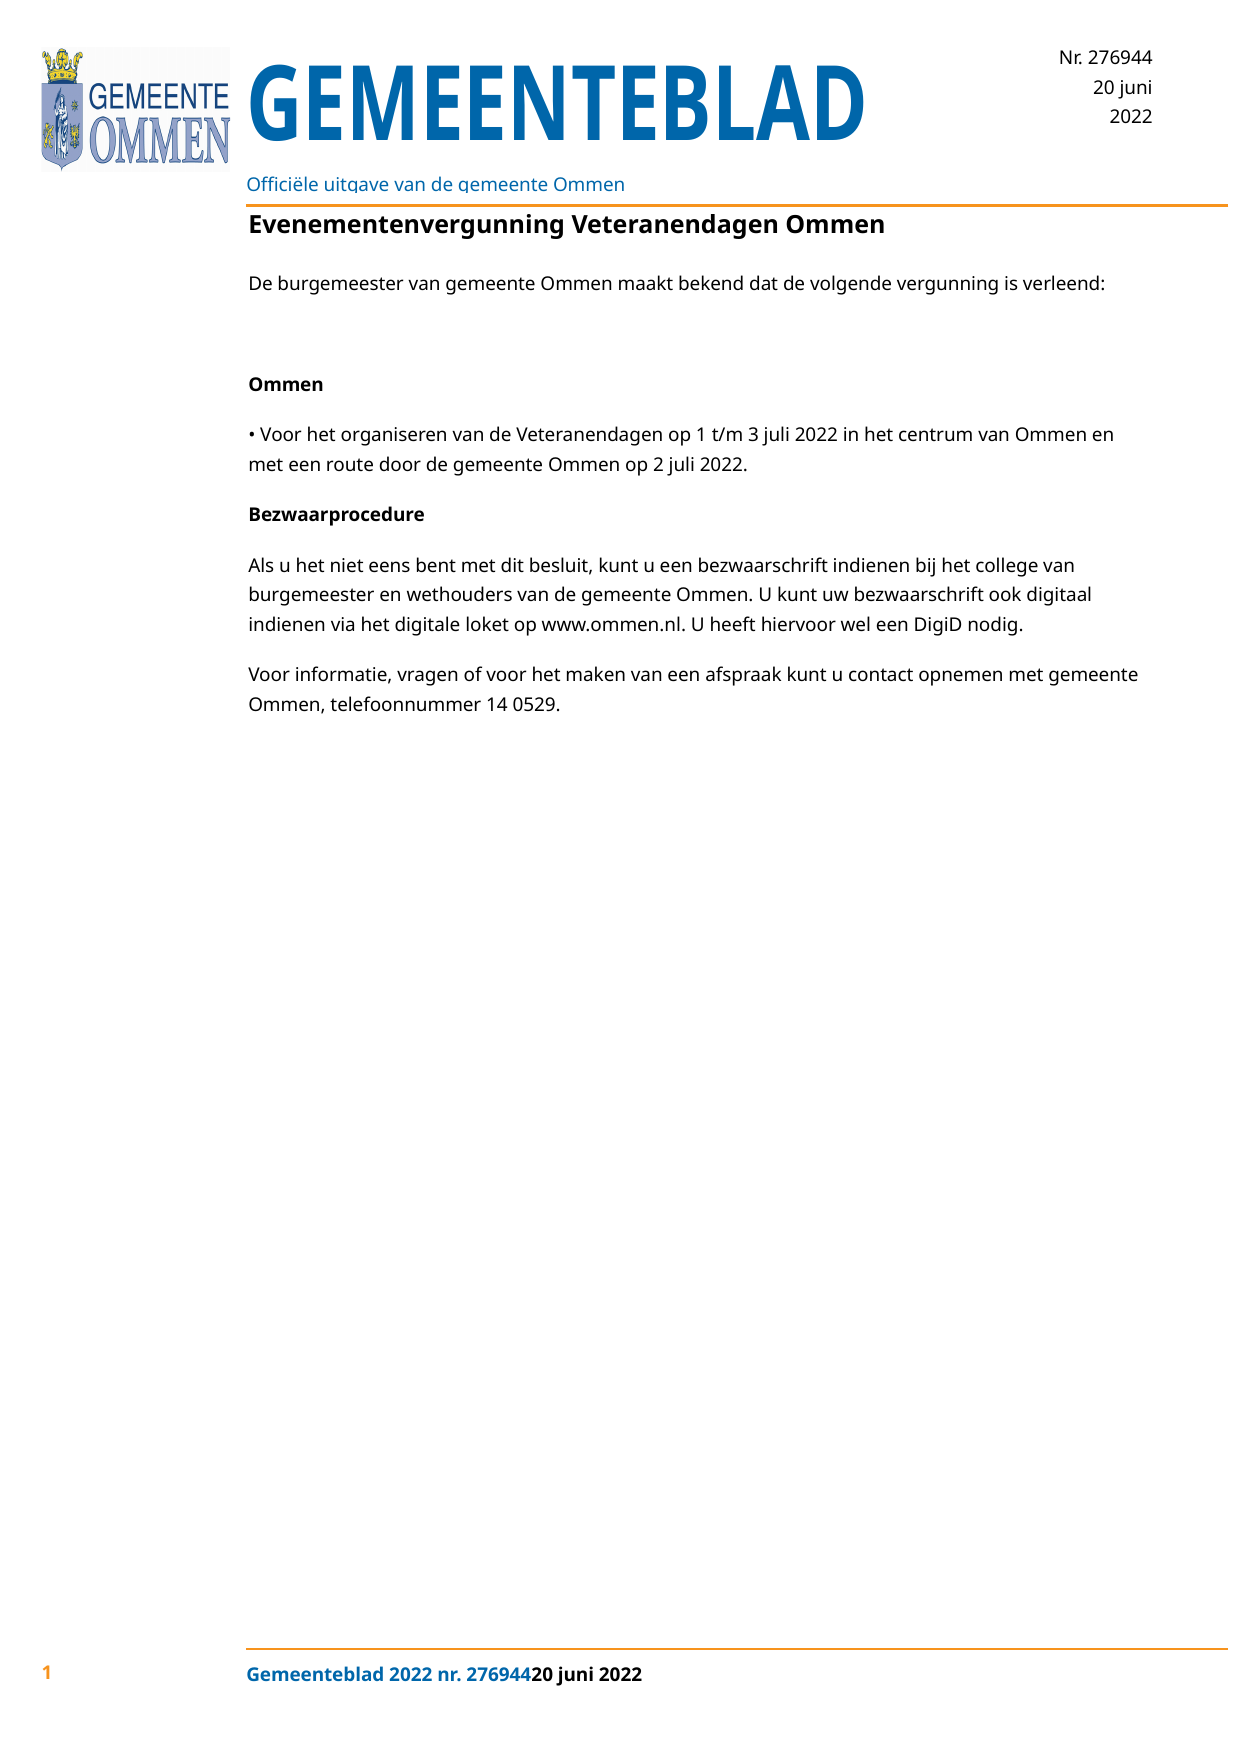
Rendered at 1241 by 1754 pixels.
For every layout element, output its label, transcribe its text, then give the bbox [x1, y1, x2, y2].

text Ommen [248, 371, 1152, 397]
text Als u het niet eens bent met dit besluit, kunt u een bezwaarschrift indienen bij het college van burgemeester en wethouders van de gemeente Ommen. U kunt uw bezwaarschrift ook digitaal indienen via het digitale loket op www.ommen.nl. U heeft hiervoor wel een DigiD nodig. [248, 552, 1152, 637]
text De burgemeester van gemeente Ommen maakt bekend dat de volgende vergunning is verleend: [248, 270, 1152, 296]
text Bezwaarprocedure [248, 502, 1152, 527]
text Evenementenvergunning Veteranendagen Ommen [248, 207, 1152, 241]
text • Voor het organiseren van de Veteranendagen op 1 t/m 3 juli 2022 in het centrum van Ommen en met een route door de gemeente Ommen op 2 juli 2022. [248, 422, 1152, 477]
text Voor informatie, vragen of voor het maken van een afspraak kunt u contact opnemen met gemeente Ommen, telefoonnummer 14 0529. [248, 662, 1152, 717]
picture [41, 47, 231, 172]
